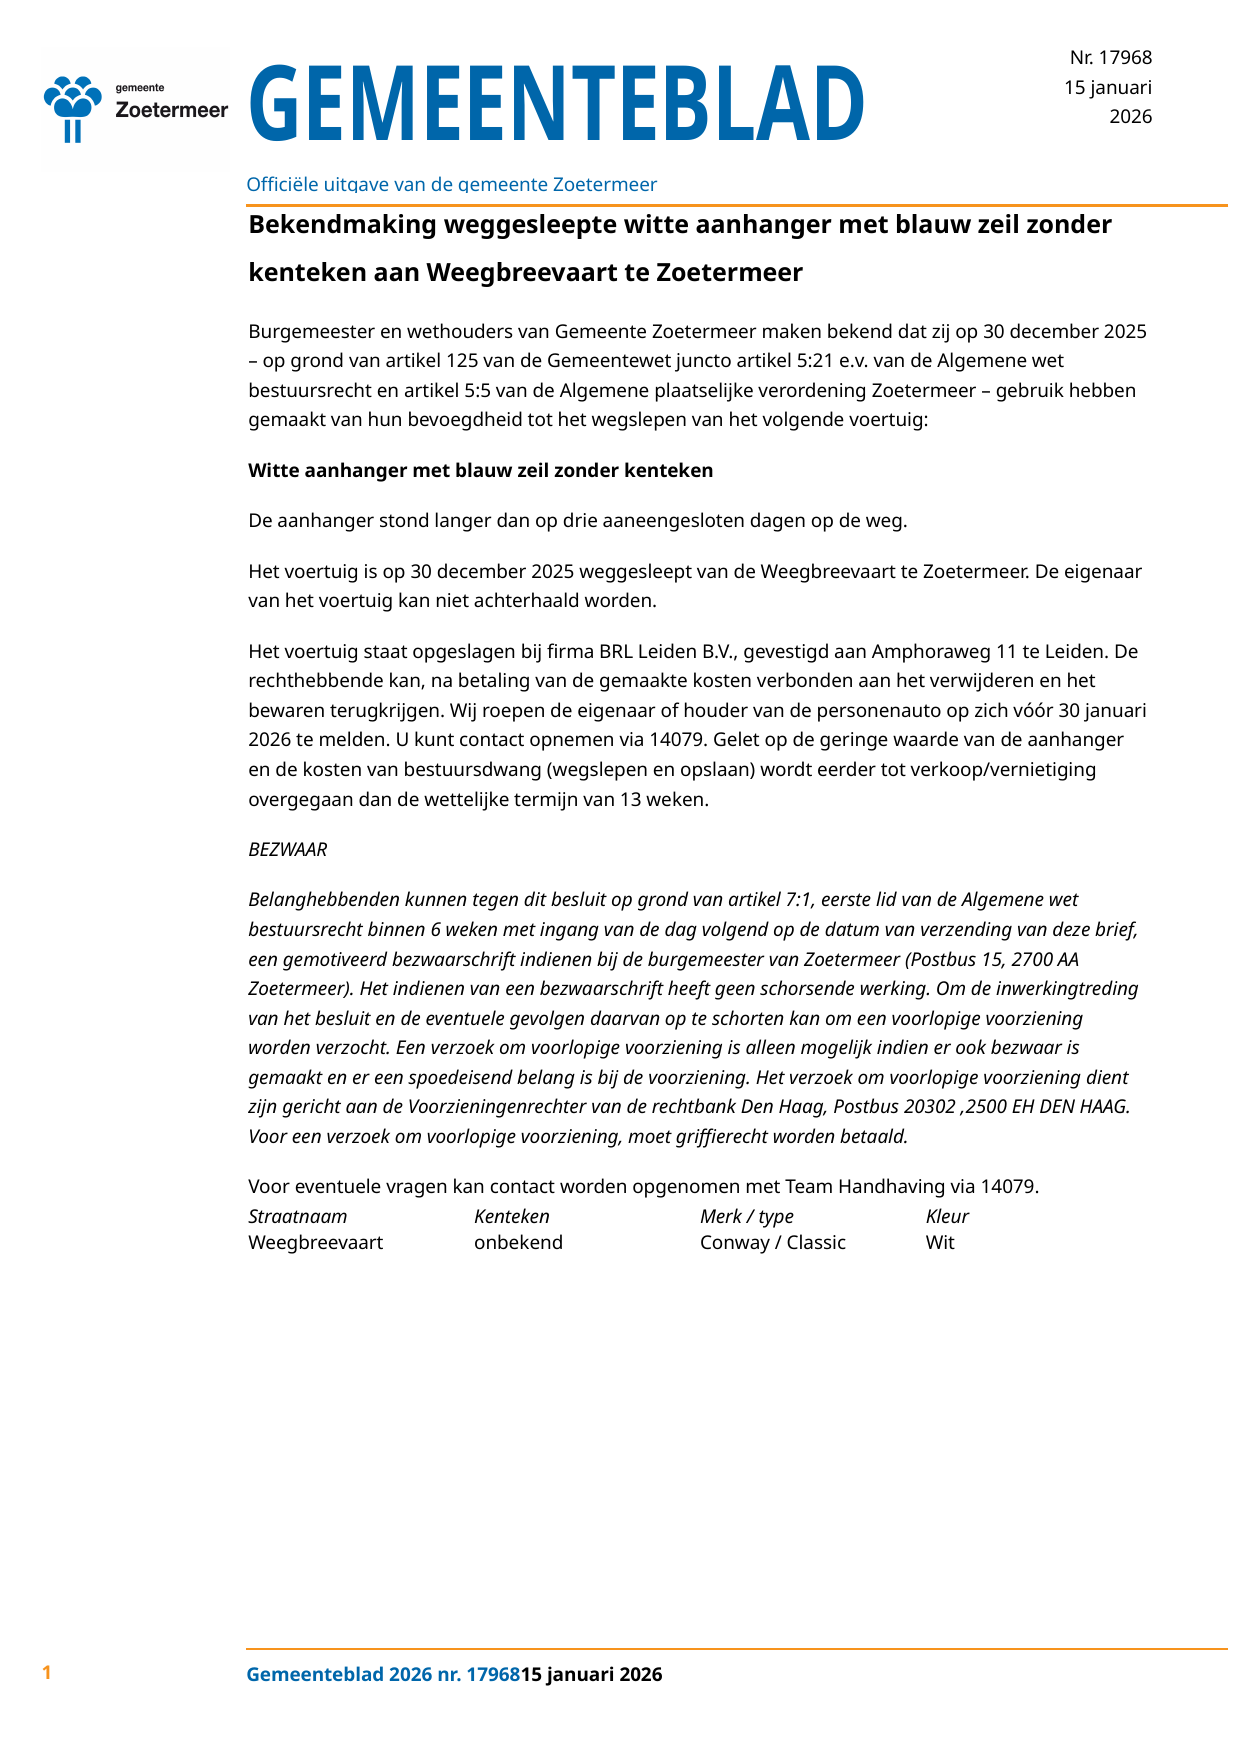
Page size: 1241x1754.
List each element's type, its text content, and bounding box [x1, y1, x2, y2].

table_cell Conway / Classic [700, 1229, 926, 1255]
text Bekendmaking weggesleepte witte aanhanger met blauw zeil zonder kenteken aan Weegbreevaart te Zoetermeer [248, 207, 1152, 288]
text Voor eventuele vragen kan contact worden opgenomen met Team Handhaving via 14079. [248, 1174, 1152, 1199]
text Burgemeester en wethouders van Gemeente Zoetermeer maken bekend dat zij op 30 december 2025 – op grond van artikel 125 van de Gemeentewet juncto artikel 5:21 e.v. van de Algemene wet bestuursrecht en artikel 5:5 van de Algemene plaatselijke verordening Zoetermeer – gebruik hebben gemaakt van hun bevoegdheid tot het wegslepen van het volgende voertuig: [248, 318, 1152, 432]
text BEZWAAR [248, 836, 1152, 862]
text Belanghebbenden kunnen tegen dit besluit op grond van artikel 7:1, eerste lid van de Algemene wet bestuursrecht binnen 6 weken met ingang van de dag volgend op de datum van verzending van deze brief, een gemotiveerd bezwaarschrift indienen bij de burgemeester van Zoetermeer (Postbus 15, 2700 AA Zoetermeer). Het indienen van een bezwaarschrift heeft geen schorsende werking. Om de inwerkingtreding van het besluit en de eventuele gevolgen daarvan op te schorten kan om een voorlopige voorziening worden verzocht. Een verzoek om voorlopige voorziening is alleen mogelijk indien er ook bezwaar is gemaakt en er een spoedeisend belang is bij de voorziening. Het verzoek om voorlopige voorziening dient zijn gericht aan de Voorzieningenrechter van de rechtbank Den Haag, Postbus 20302 ,2500 EH DEN HAAG. Voor een verzoek om voorlopige voorziening, moet griffierecht worden betaald. [248, 887, 1152, 1149]
text Het voertuig staat opgeslagen bij firma BRL Leiden B.V., gevestigd aan Amphoraweg 11 te Leiden. De rechthebbende kan, na betaling van de gemaakte kosten verbonden aan het verwijderen en het bewaren terugkrijgen. Wij roepen de eigenaar of houder van de personenauto op zich vóór 30 januari 2026 te melden. U kunt contact opnemen via 14079. Gelet op de geringe waarde van de aanhanger en de kosten van bestuursdwang (wegslepen en opslaan) wordt eerder tot verkoop/vernietiging overgegaan dan de wettelijke termijn van 13 weken. [248, 638, 1152, 812]
text De aanhanger stond langer dan op drie aaneengesloten dagen op de weg. [248, 507, 1152, 533]
table_header Straatnaam [248, 1204, 474, 1229]
table_header Kleur [926, 1204, 1152, 1229]
text Het voertuig is op 30 december 2025 weggesleept van de Weegbreevaart te Zoetermeer. De eigenaar van het voertuig kan niet achterhaald worden. [248, 558, 1152, 613]
table_cell Weegbreevaart [248, 1229, 474, 1255]
table_header Kenteken [474, 1204, 700, 1229]
table_header Merk / type [700, 1204, 926, 1229]
table_cell Wit [926, 1229, 1152, 1255]
table_cell onbekend [474, 1229, 700, 1255]
picture [41, 47, 231, 172]
text Witte aanhanger met blauw zeil zonder kenteken [248, 457, 1152, 483]
